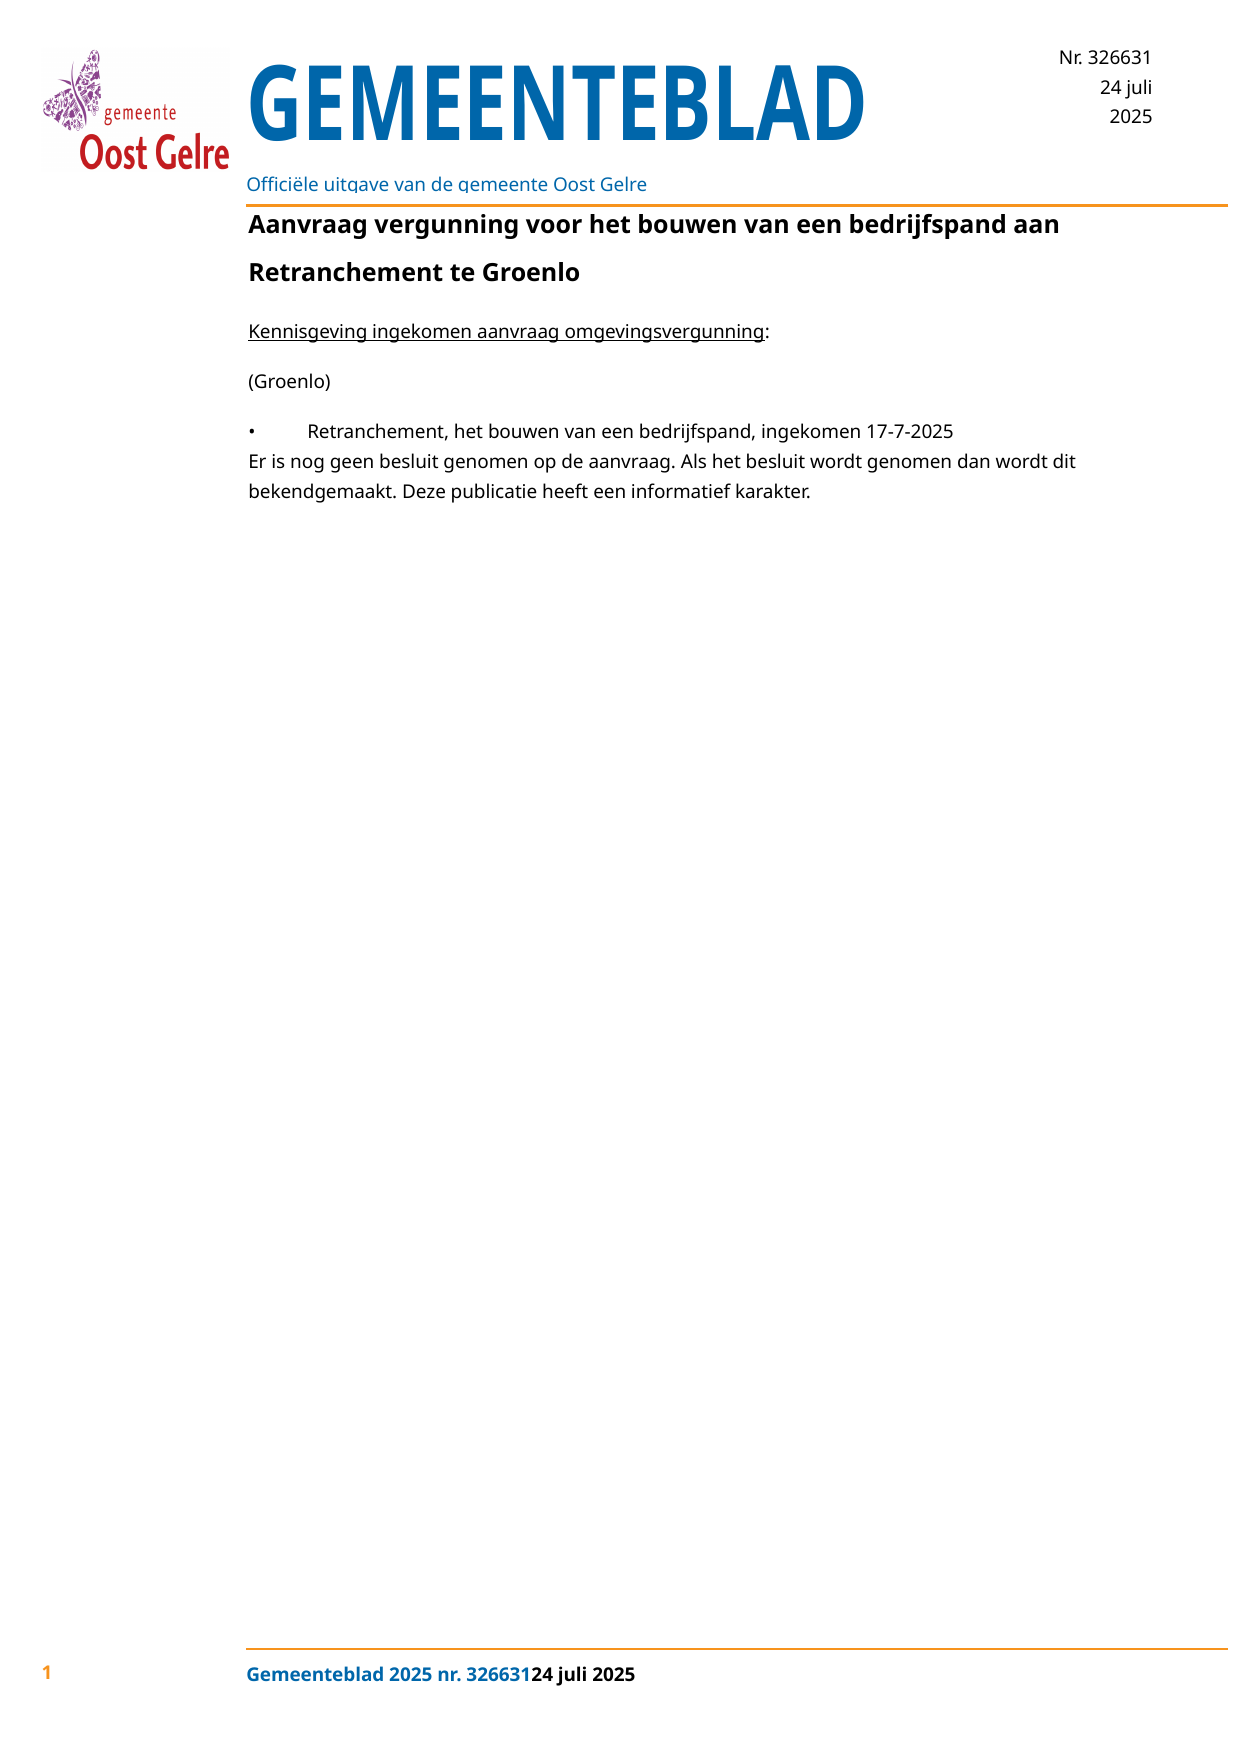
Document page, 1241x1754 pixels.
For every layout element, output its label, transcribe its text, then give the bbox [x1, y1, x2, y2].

list Retranchement, het bouwen van een bedrijfspand, ingekomen 17-7-2025 [248, 419, 1152, 444]
text (Groenlo) [248, 368, 1152, 394]
text Er is nog geen besluit genomen op de aanvraag. Als het besluit wordt genomen dan wordt dit bekendgemaakt. Deze publicatie heeft een informatief karakter. [248, 448, 1152, 504]
text Kennisgeving ingekomen aanvraag omgevingsvergunning: [248, 318, 1152, 344]
picture [41, 47, 231, 172]
text Aanvraag vergunning voor het bouwen van een bedrijfspand aan Retranchement te Groenlo [248, 207, 1152, 288]
